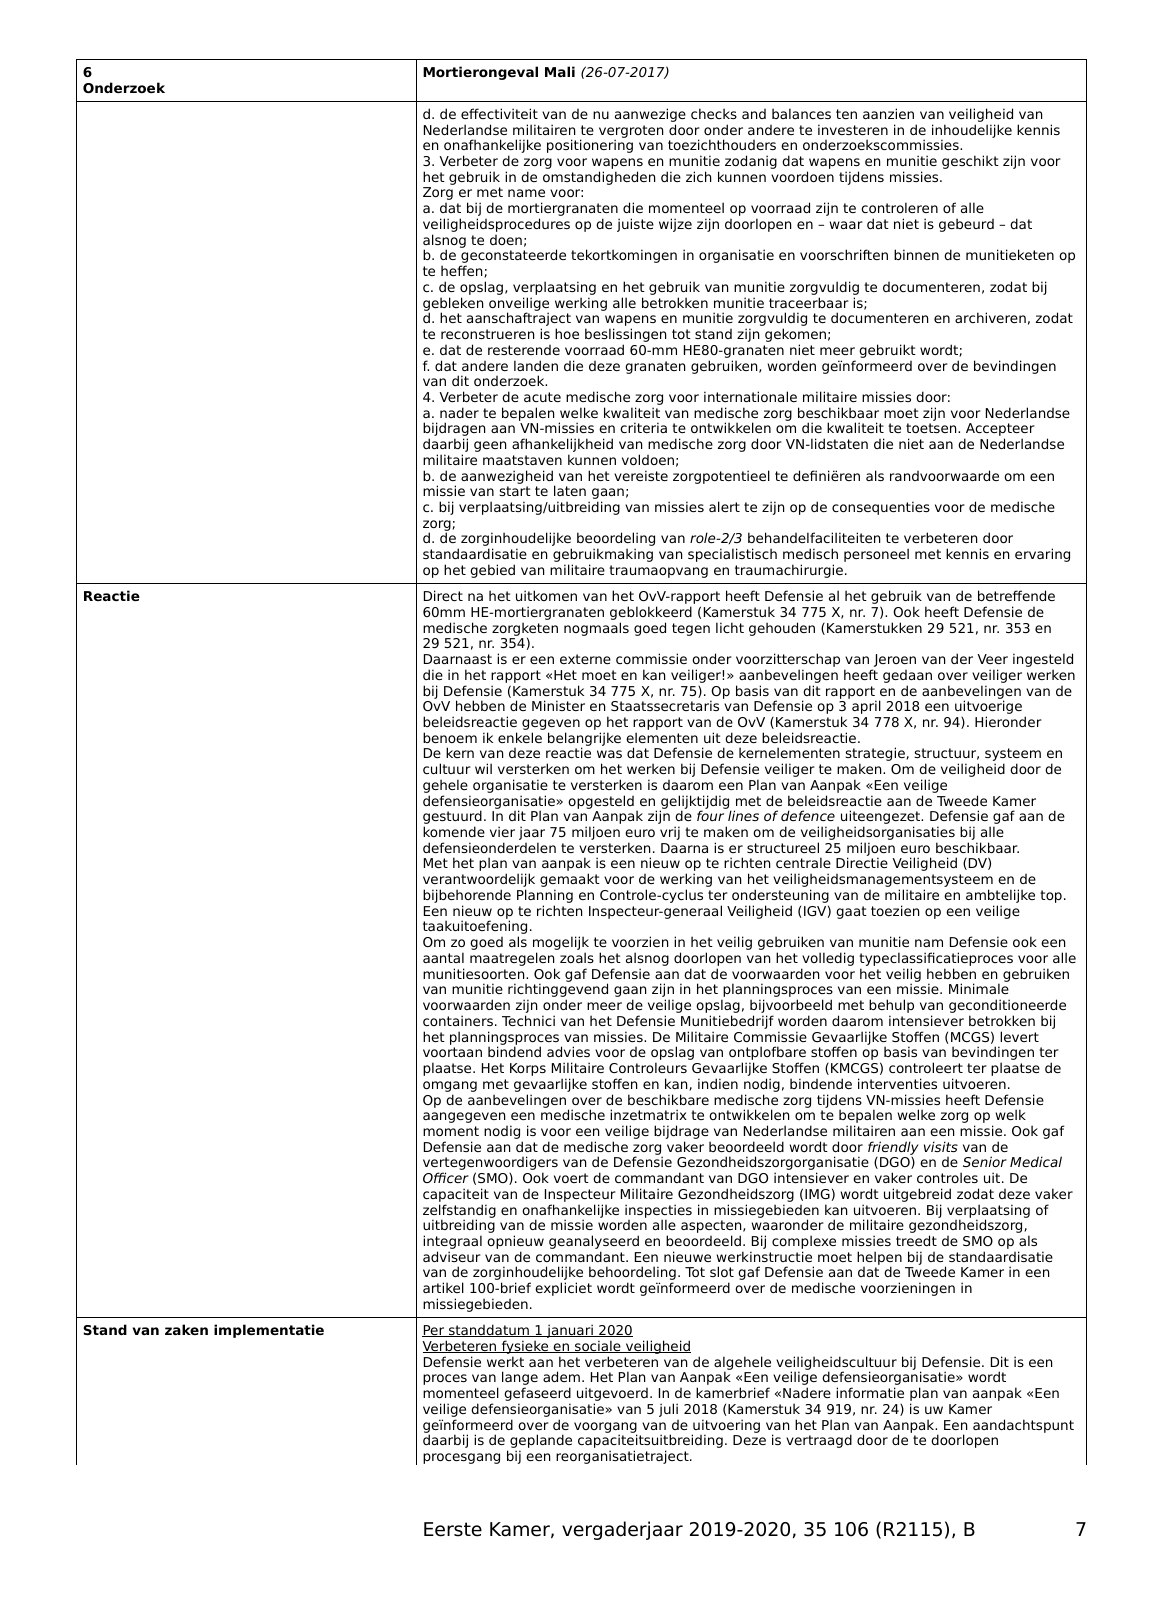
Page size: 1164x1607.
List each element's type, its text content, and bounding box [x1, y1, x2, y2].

table_cell Reactie [77, 584, 416, 1317]
table_cell Stand van zaken implementatie [77, 1318, 416, 1464]
table_cell Direct na het uitkomen van het OvV-rapport heeft Defensie al het gebruik van de betreffende 60mm HE-mortiergranaten geblokkeerd (Kamerstuk 34 775 X, nr. 7). Ook heeft Defensie de medische zorgketen nogmaals goed tegen licht gehouden (Kamerstukken 29 521, nr. 353 en 29 521, nr. 354). Daarnaast is er een externe commissie onder voorzitterschap van Jeroen van der Veer ingesteld die in het rapport «Het moet en kan veiliger!» aanbevelingen heeft gedaan over veiliger werken bij Defensie (Kamerstuk 34 775 X, nr. 75). Op basis van dit rapport en de aanbevelingen van de OvV hebben de Minister en Staatssecretaris van Defensie op 3 april 2018 een uitvoerige beleidsreactie gegeven op het rapport van de OvV (Kamerstuk 34 778 X, nr. 94). Hieronder benoem ik enkele belangrijke elementen uit deze beleidsreactie. De kern van deze reactie was dat Defensie de kernelementen strategie, structuur, systeem en cultuur wil versterken om het werken bij Defensie veiliger te maken. Om de veiligheid door de gehele organisatie te versterken is daarom een Plan van Aanpak «Een veilige defensieorganisatie» opgesteld en gelijktijdig met de beleidsreactie aan de Tweede Kamer gestuurd. In dit Plan van Aanpak zijn de four lines of defence uiteengezet. Defensie gaf aan de komende vier jaar 75 miljoen euro vrij te maken om de veiligheidsorganisaties bij alle defensieonderdelen te versterken. Daarna is er structureel 25 miljoen euro beschikbaar. Met het plan van aanpak is een nieuw op te richten centrale Directie Veiligheid (DV) verantwoordelijk gemaakt voor de werking van het veiligheidsmanagementsysteem en de bijbehorende Planning en Controle-cyclus ter ondersteuning van de militaire en ambtelijke top. Een nieuw op te richten Inspecteur-generaal Veiligheid (IGV) gaat toezien op een veilige taakuitoefening. Om zo goed als mogelijk te voorzien in het veilig gebruiken van munitie nam Defensie ook een aantal maatregelen zoals het alsnog doorlopen van het volledig typeclassificatieproces voor alle munitiesoorten. Ook gaf Defensie aan dat de voorwaarden voor het veilig hebben en gebruiken van munitie richtinggevend gaan zijn in het planningsproces van een missie. Minimale voorwaarden zijn onder meer de veilige opslag, bijvoorbeeld met behulp van geconditioneerde containers. Technici van het Defensie Munitiebedrijf worden daarom intensiever betrokken bij het planningsproces van missies. De Militaire Commissie Gevaarlijke Stoffen (MCGS) levert voortaan bindend advies voor de opslag van ontplofbare stoffen op basis van bevindingen ter plaatse. Het Korps Militaire Controleurs Gevaarlijke Stoffen (KMCGS) controleert ter plaatse de omgang met gevaarlijke stoffen en kan, indien nodig, bindende interventies uitvoeren. Op de aanbevelingen over de beschikbare medische zorg tijdens VN-missies heeft Defensie aangegeven een medische inzetmatrix te ontwikkelen om te bepalen welke zorg op welk moment nodig is voor een veilige bijdrage van Nederlandse militairen aan een missie. Ook gaf Defensie aan dat de medische zorg vaker beoordeeld wordt door friendly visits van de vertegenwoordigers van de Defensie Gezondheidszorgorganisatie (DGO) en de Senior Medical Officer (SMO). Ook voert de commandant van DGO intensiever en vaker controles uit. De capaciteit van de Inspecteur Militaire Gezondheidszorg (IMG) wordt uitgebreid zodat deze vaker zelfstandig en onafhankelijke inspecties in missiegebieden kan uitvoeren. Bij verplaatsing of uitbreiding van de missie worden alle aspecten, waaronder de militaire gezondheidszorg, integraal opnieuw geanalyseerd en beoordeeld. Bij complexe missies treedt de SMO op als adviseur van de commandant. Een nieuwe werkinstructie moet helpen bij de standaardisatie van de zorginhoudelijke behoordeling. Tot slot gaf Defensie aan dat de Tweede Kamer in een artikel 100-brief expliciet wordt geïnformeerd over de medische voorzieningen in missiegebieden. [417, 584, 1086, 1317]
table_header Mortierongeval Mali (26-07-2017) [417, 60, 1086, 101]
table_cell d. de effectiviteit van de nu aanwezige checks and balances ten aanzien van veiligheid van Nederlandse militairen te vergroten door onder andere te investeren in de inhoudelijke kennis en onafhankelijke positionering van toezichthouders en onderzoekscommissies. 3. Verbeter de zorg voor wapens en munitie zodanig dat wapens en munitie geschikt zijn voor het gebruik in de omstandigheden die zich kunnen voordoen tijdens missies. Zorg er met name voor: a. dat bij de mortiergranaten die momenteel op voorraad zijn te controleren of alle veiligheidsprocedures op de juiste wijze zijn doorlopen en – waar dat niet is gebeurd – dat alsnog te doen; b. de geconstateerde tekortkomingen in organisatie en voorschriften binnen de munitieketen op te heffen; c. de opslag, verplaatsing en het gebruik van munitie zorgvuldig te documenteren, zodat bij gebleken onveilige werking alle betrokken munitie traceerbaar is; d. het aanschaftraject van wapens en munitie zorgvuldig te documenteren en archiveren, zodat te reconstrueren is hoe beslissingen tot stand zijn gekomen; e. dat de resterende voorraad 60-mm HE80-granaten niet meer gebruikt wordt; f. dat andere landen die deze granaten gebruiken, worden geïnformeerd over de bevindingen van dit onderzoek. 4. Verbeter de acute medische zorg voor internationale militaire missies door: a. nader te bepalen welke kwaliteit van medische zorg beschikbaar moet zijn voor Nederlandse bijdragen aan VN-missies en criteria te ontwikkelen om die kwaliteit te toetsen. Accepteer daarbij geen afhankelijkheid van medische zorg door VN-lidstaten die niet aan de Nederlandse militaire maatstaven kunnen voldoen; b. de aanwezigheid van het vereiste zorgpotentieel te definiëren als randvoorwaarde om een missie van start te laten gaan; c. bij verplaatsing/uitbreiding van missies alert te zijn op de consequenties voor de medische zorg; d. de zorginhoudelijke beoordeling van role-2/3 behandelfaciliteiten te verbeteren door standaardisatie en gebruikmaking van specialistisch medisch personeel met kennis en ervaring op het gebied van militaire traumaopvang en traumachirurgie. [417, 102, 1086, 583]
table_cell [77, 102, 416, 583]
table_header 6 Onderzoek [77, 60, 416, 101]
table_cell Per standdatum 1 januari 2020 Verbeteren fysieke en sociale veiligheid Defensie werkt aan het verbeteren van de algehele veiligheidscultuur bij Defensie. Dit is een proces van lange adem. Het Plan van Aanpak «Een veilige defensieorganisatie» wordt momenteel gefaseerd uitgevoerd. In de kamerbrief «Nadere informatie plan van aanpak «Een veilige defensieorganisatie» van 5 juli 2018 (Kamerstuk 34 919, nr. 24) is uw Kamer geïnformeerd over de voorgang van de uitvoering van het Plan van Aanpak. Een aandachtspunt daarbij is de geplande capaciteitsuitbreiding. Deze is vertraagd door de te doorlopen procesgang bij een reorganisatietraject. [417, 1318, 1086, 1464]
